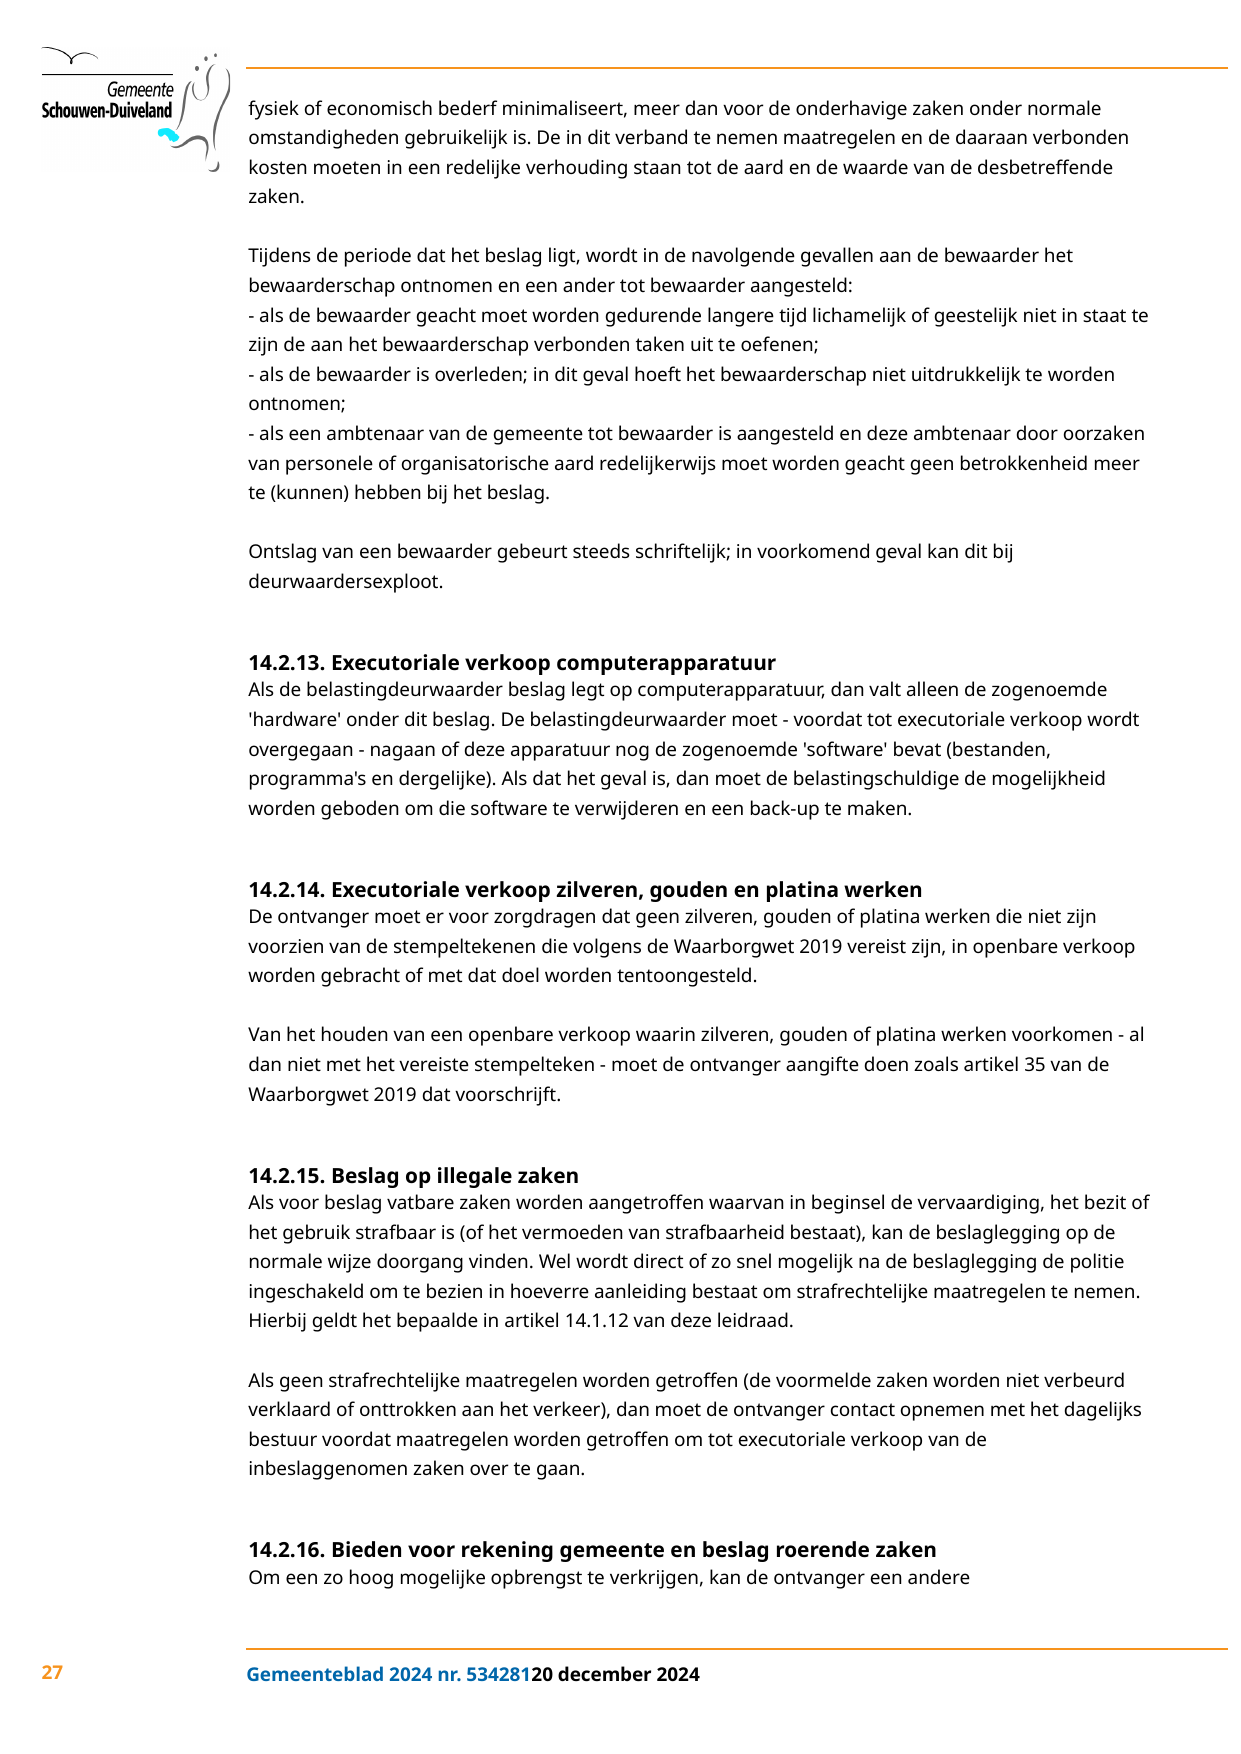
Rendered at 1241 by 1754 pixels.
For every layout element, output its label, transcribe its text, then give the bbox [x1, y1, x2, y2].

text Ontslag van een bewaarder gebeurt steeds schriftelijk; in voorkomend geval kan dit bij deurwaardersexploot. [248, 538, 1152, 594]
text 14.2.13. Executoriale verkoop computerapparatuur [248, 648, 1152, 677]
text - als de bewaarder is overleden; in dit geval hoeft het bewaarderschap niet uitdrukkelijk te worden ontnomen; [248, 361, 1152, 416]
text Als de belastingdeurwaarder beslag legt op computerapparatuur, dan valt alleen de zogenoemde 'hardware' onder dit beslag. De belastingdeurwaarder moet - voordat tot executoriale verkoop wordt overgegaan - nagaan of deze apparatuur nog de zogenoemde 'software' bevat (bestanden, programma's en dergelijke). Als dat het geval is, dan moet de belastingschuldige de mogelijkheid worden geboden om die software te verwijderen en een back-up te maken. [248, 677, 1152, 821]
text 14.2.16. Bieden voor rekening gemeente en beslag roerende zaken [248, 1536, 1152, 1564]
text 14.2.15. Beslag op illegale zaken [248, 1161, 1152, 1189]
text Tijdens de periode dat het beslag ligt, wordt in de navolgende gevallen aan de bewaarder het bewaarderschap ontnomen en een ander tot bewaarder aangesteld: [248, 243, 1152, 298]
text - als een ambtenaar van de gemeente tot bewaarder is aangesteld en deze ambtenaar door oorzaken van personele of organisatorische aard redelijkerwijs moet worden geacht geen betrokkenheid meer te (kunnen) hebben bij het beslag. [248, 420, 1152, 505]
text fysiek of economisch bederf minimaliseert, meer dan voor de onderhavige zaken onder normale omstandigheden gebruikelijk is. De in dit verband te nemen maatregelen en de daaraan verbonden kosten moeten in een redelijke verhouding staan tot de aard en de waarde van de desbetreffende zaken. [248, 95, 1152, 209]
text Als voor beslag vatbare zaken worden aangetroffen waarvan in beginsel de vervaardiging, het bezit of het gebruik strafbaar is (of het vermoeden van strafbaarheid bestaat), kan de beslaglegging op de normale wijze doorgang vinden. Wel wordt direct of zo snel mogelijk na de beslaglegging de politie ingeschakeld om te bezien in hoeverre aanleiding bestaat om strafrechtelijke maatregelen te nemen. Hierbij geldt het bepaalde in artikel 14.1.12 van deze leidraad. [248, 1189, 1152, 1333]
text Om een zo hoog mogelijke opbrengst te verkrijgen, kan de ontvanger een andere [248, 1564, 1152, 1590]
text De ontvanger moet er voor zorgdragen dat geen zilveren, gouden of platina werken die niet zijn voorzien van de stempeltekenen die volgens de Waarborgwet 2019 vereist zijn, in openbare verkoop worden gebracht of met dat doel worden tentoongesteld. [248, 903, 1152, 988]
text - als de bewaarder geacht moet worden gedurende langere tijd lichamelijk of geestelijk niet in staat te zijn de aan het bewaarderschap verbonden taken uit te oefenen; [248, 302, 1152, 357]
text Als geen strafrechtelijke maatregelen worden getroffen (de voormelde zaken worden niet verbeurd verklaard of onttrokken aan het verkeer), dan moet de ontvanger contact opnemen met het dagelijks bestuur voordat maatregelen worden getroffen om tot executoriale verkoop van de inbeslaggenomen zaken over te gaan. [248, 1367, 1152, 1481]
text Van het houden van een openbare verkoop waarin zilveren, gouden of platina werken voorkomen - al dan niet met het vereiste stempelteken - moet de ontvanger aangifte doen zoals artikel 35 van de Waarborgwet 2019 dat voorschrijft. [248, 1022, 1152, 1107]
picture [41, 47, 231, 172]
text 14.2.14. Executoriale verkoop zilveren, gouden en platina werken [248, 875, 1152, 903]
